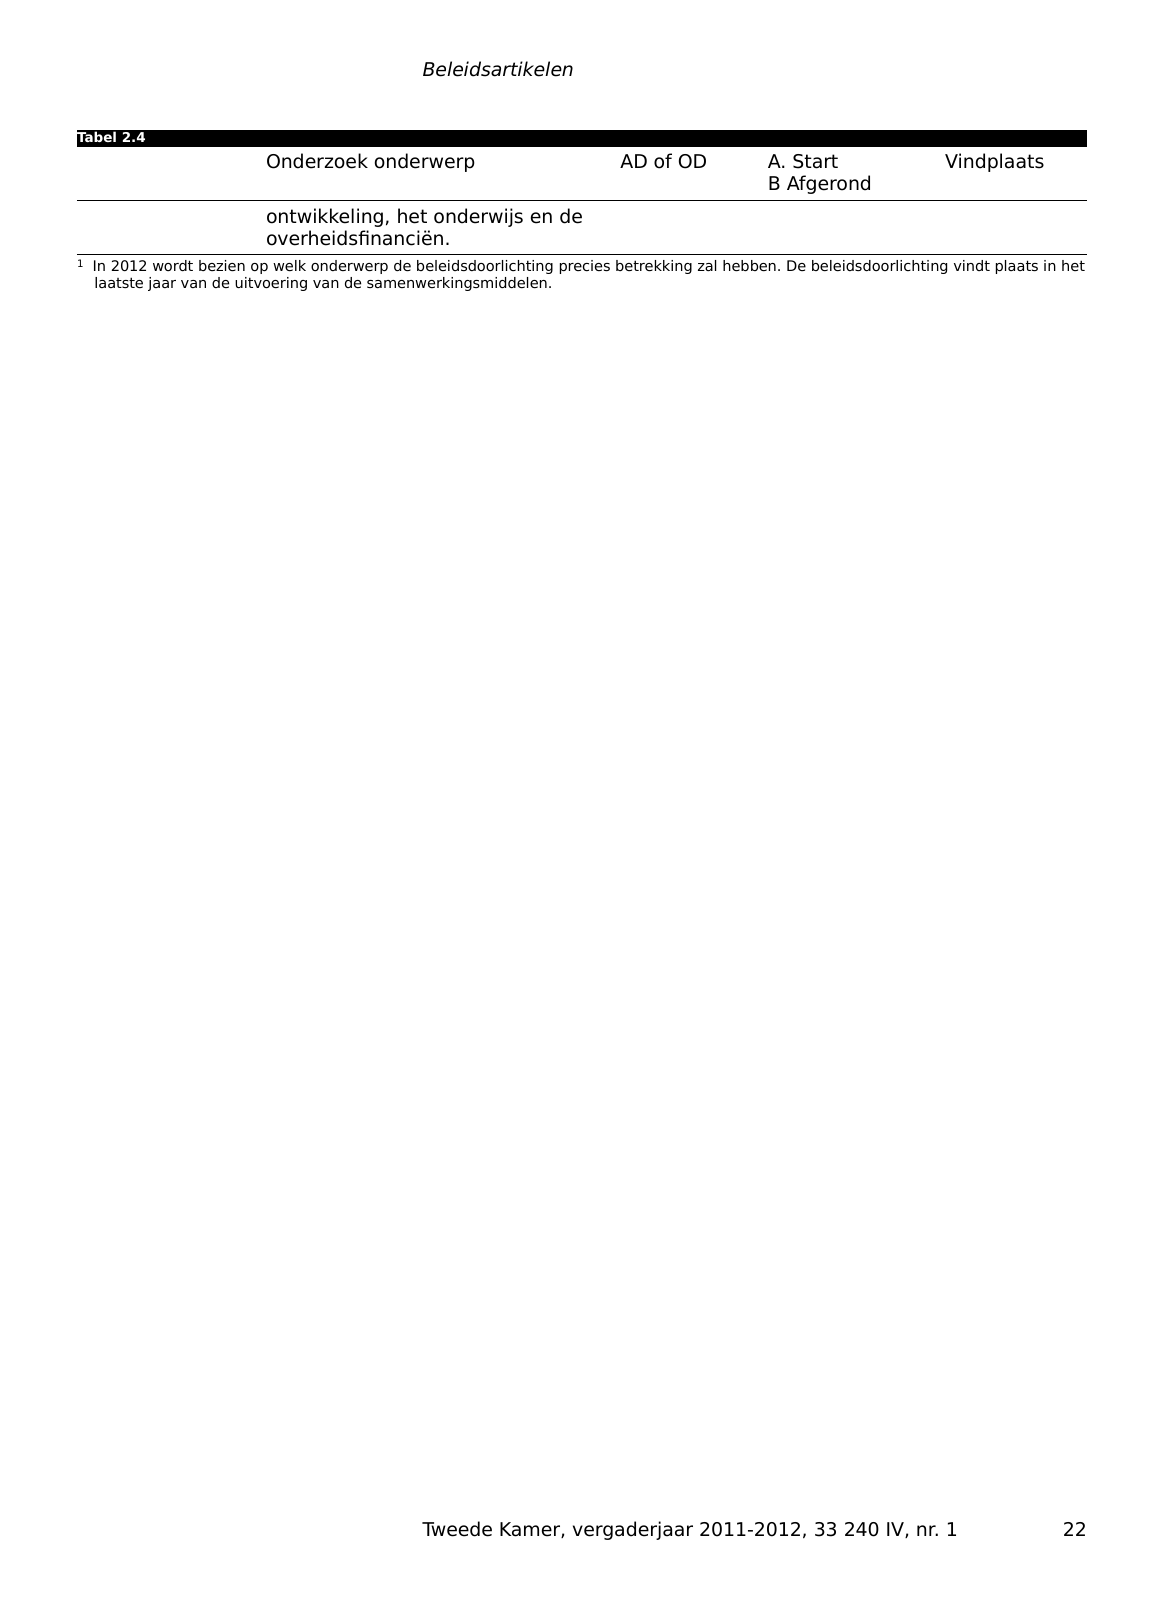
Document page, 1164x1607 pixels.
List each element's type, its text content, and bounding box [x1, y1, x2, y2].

table_cell 1 In 2012 wordt bezien op welk onderwerp de beleidsdoorlichting precies betrekking zal hebben. De beleidsdoorlichting vindt plaats in het laatste jaar van de uitvoering van de samenwerkingsmiddelen. [77, 255, 1087, 292]
table_cell [614, 201, 762, 254]
table_cell [77, 147, 260, 200]
table_cell ontwikkeling, het onderwijs en de overheidsfinanciën. [260, 201, 614, 254]
table_cell [77, 201, 260, 254]
table_cell [762, 201, 939, 254]
table_cell A. Start B Afgerond [762, 147, 939, 200]
table_cell AD of OD [614, 147, 762, 200]
table_cell Vindplaats [939, 147, 1087, 200]
table_cell Onderzoek onderwerp [260, 147, 614, 200]
table_header Tabel 2.4 [77, 130, 1087, 146]
table_cell [939, 201, 1087, 254]
